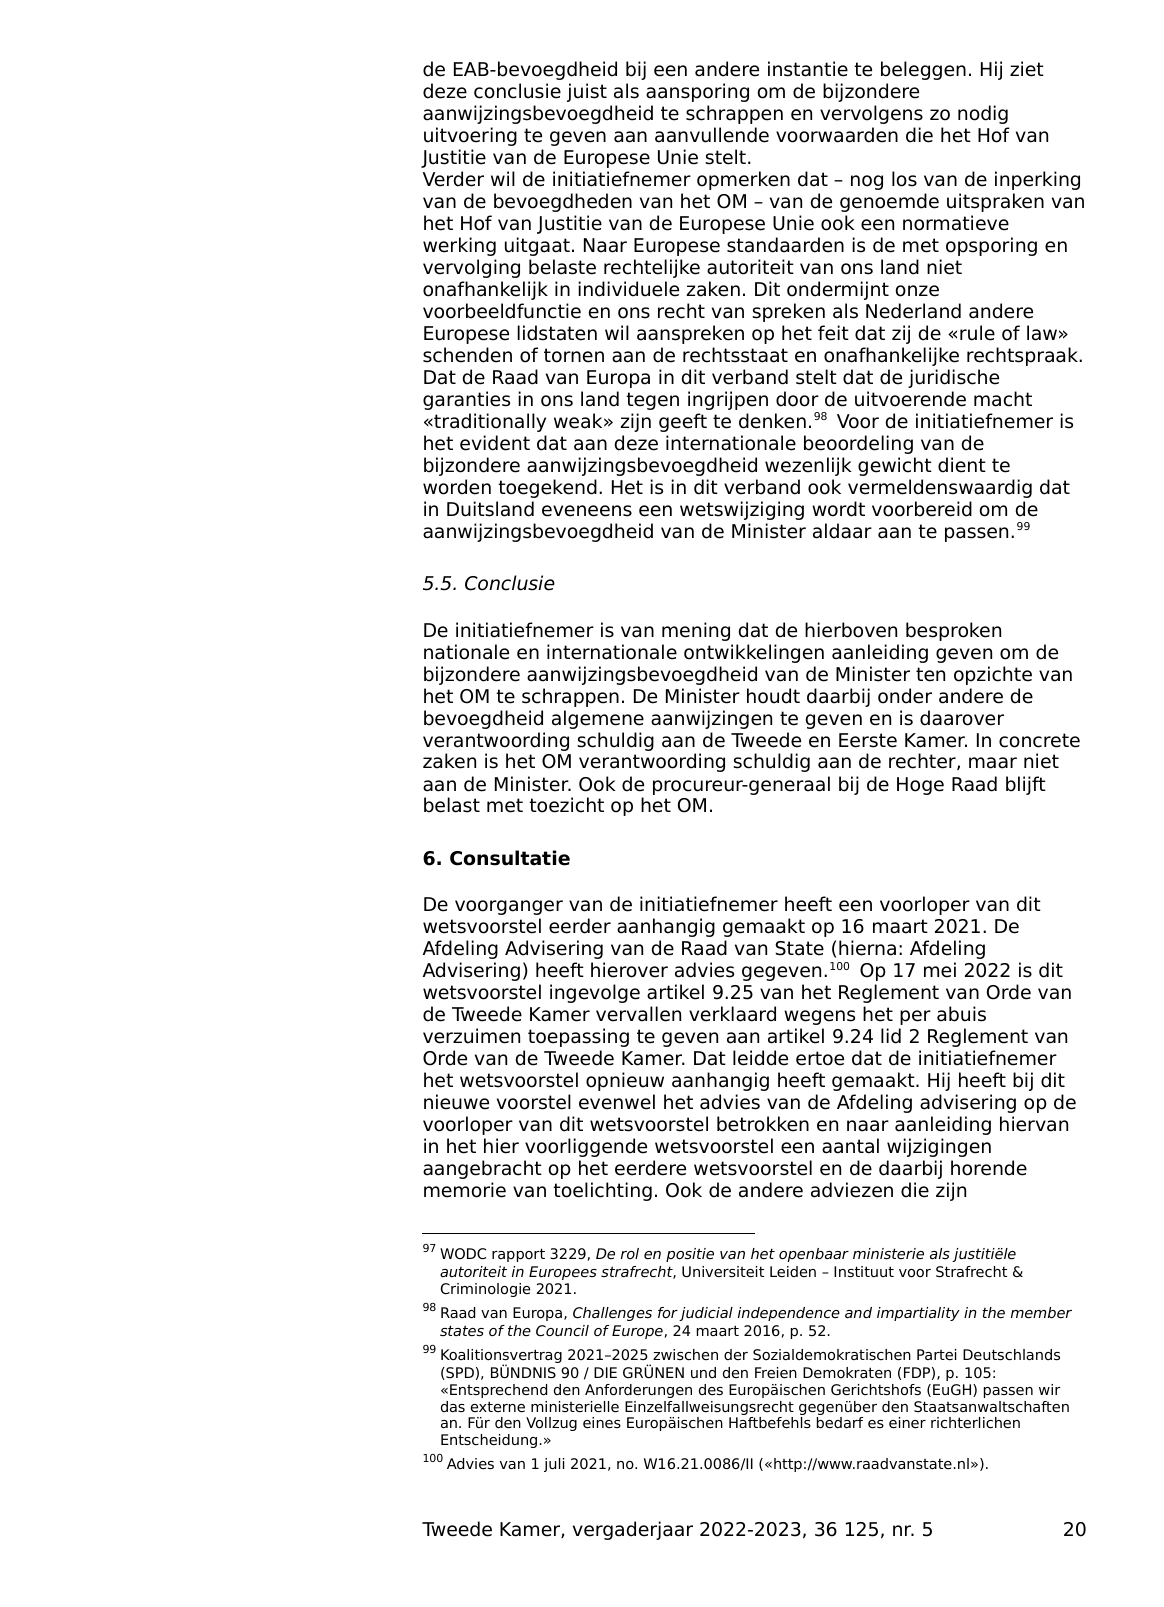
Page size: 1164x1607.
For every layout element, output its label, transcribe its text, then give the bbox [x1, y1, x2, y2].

text de EAB-bevoegdheid bij een andere instantie te beleggen. Hij ziet deze conclusie juist als aansporing om de bijzondere aanwijzingsbevoegdheid te schrappen en vervolgens zo nodig uitvoering te geven aan aanvullende voorwaarden die het Hof van Justitie van de Europese Unie stelt. [422, 59, 1087, 169]
subtitle 5.5. Conclusie [422, 573, 1087, 594]
text De voorganger van de initiatiefnemer heeft een voorloper van dit wetsvoorstel eerder aanhangig gemaakt op 16 maart 2021. De Afdeling Advisering van de Raad van State (hierna: Afdeling Advisering) heeft hierover advies gegeven. Op 17 mei 2022 is dit wetsvoorstel ingevolge artikel 9.25 van het Reglement van Orde van de Tweede Kamer vervallen verklaard wegens het per abuis verzuimen toepassing te geven aan artikel 9.24 lid 2 Reglement van Orde van de Tweede Kamer. Dat leidde ertoe dat de initiatiefnemer het wetsvoorstel opnieuw aanhangig heeft gemaakt. Hij heeft bij dit nieuwe voorstel evenwel het advies van de Afdeling advisering op de voorloper van dit wetsvoorstel betrokken en naar aanleiding hiervan in het hier voorliggende wetsvoorstel een aantal wijzigingen aangebracht op het eerdere wetsvoorstel en de daarbij horende memorie van toelichting. Ook de andere adviezen die zijn [422, 894, 1087, 1202]
text Verder wil de initiatiefnemer opmerken dat – nog los van de inperking van de bevoegdheden van het OM – van de genoemde uitspraken van het Hof van Justitie van de Europese Unie ook een normatieve werking uitgaat. Naar Europese standaarden is de met opsporing en vervolging belaste rechtelijke autoriteit van ons land niet onafhankelijk in individuele zaken. Dit ondermijnt onze voorbeeldfunctie en ons recht van spreken als Nederland andere Europese lidstaten wil aanspreken op het feit dat zij de «rule of law» schenden of tornen aan de rechtsstaat en onafhankelijke rechtspraak. Dat de Raad van Europa in dit verband stelt dat de juridische garanties in ons land tegen ingrijpen door de uitvoerende macht «traditionally weak» zijn geeft te denken. Voor de initiatiefnemer is het evident dat aan deze internationale beoordeling van de bijzondere aanwijzingsbevoegdheid wezenlijk gewicht dient te worden toegekend. Het is in dit verband ook vermeldenswaardig dat in Duitsland eveneens een wetswijziging wordt voorbereid om de aanwijzingsbevoegdheid van de Minister aldaar aan te passen. [422, 169, 1087, 543]
subtitle 6. Consultatie [422, 847, 1087, 869]
text De initiatiefnemer is van mening dat de hierboven besproken nationale en internationale ontwikkelingen aanleiding geven om de bijzondere aanwijzingsbevoegdheid van de Minister ten opzichte van het OM te schrappen. De Minister houdt daarbij onder andere de bevoegdheid algemene aanwijzingen te geven en is daarover verantwoording schuldig aan de Tweede en Eerste Kamer. In concrete zaken is het OM verantwoording schuldig aan de rechter, maar niet aan de Minister. Ook de procureur-generaal bij de Hoge Raad blijft belast met toezicht op het OM. [422, 619, 1087, 817]
text WODC rapport 3229, De rol en positie van het openbaar ministerie als justitiële autoriteit in Europees strafrecht, Universiteit Leiden – Instituut voor Strafrecht & Criminologie 2021. [422, 1242, 1087, 1298]
text Advies van 1 juli 2021, no. W16.21.0086/II («http://www.raadvanstate.nl»). [422, 1452, 1087, 1474]
text Raad van Europa, Challenges for judicial independence and impartiality in the member states of the Council of Europe, 24 maart 2016, p. 52. [422, 1301, 1087, 1340]
text Koalitionsvertrag 2021–2025 zwischen der Sozialdemokratischen Partei Deutschlands (SPD), BÜNDNIS 90 / DIE GRÜNEN und den Freien Demokraten (FDP), p. 105: «Entsprechend den Anforderungen des Europäischen Gerichtshofs (EuGH) passen wir das externe ministerielle Einzelfallweisungsrecht gegenüber den Staatsanwaltschaften an. Für den Vollzug eines Europäischen Haftbefehls bedarf es einer richterlichen Entscheidung.» [422, 1343, 1087, 1449]
